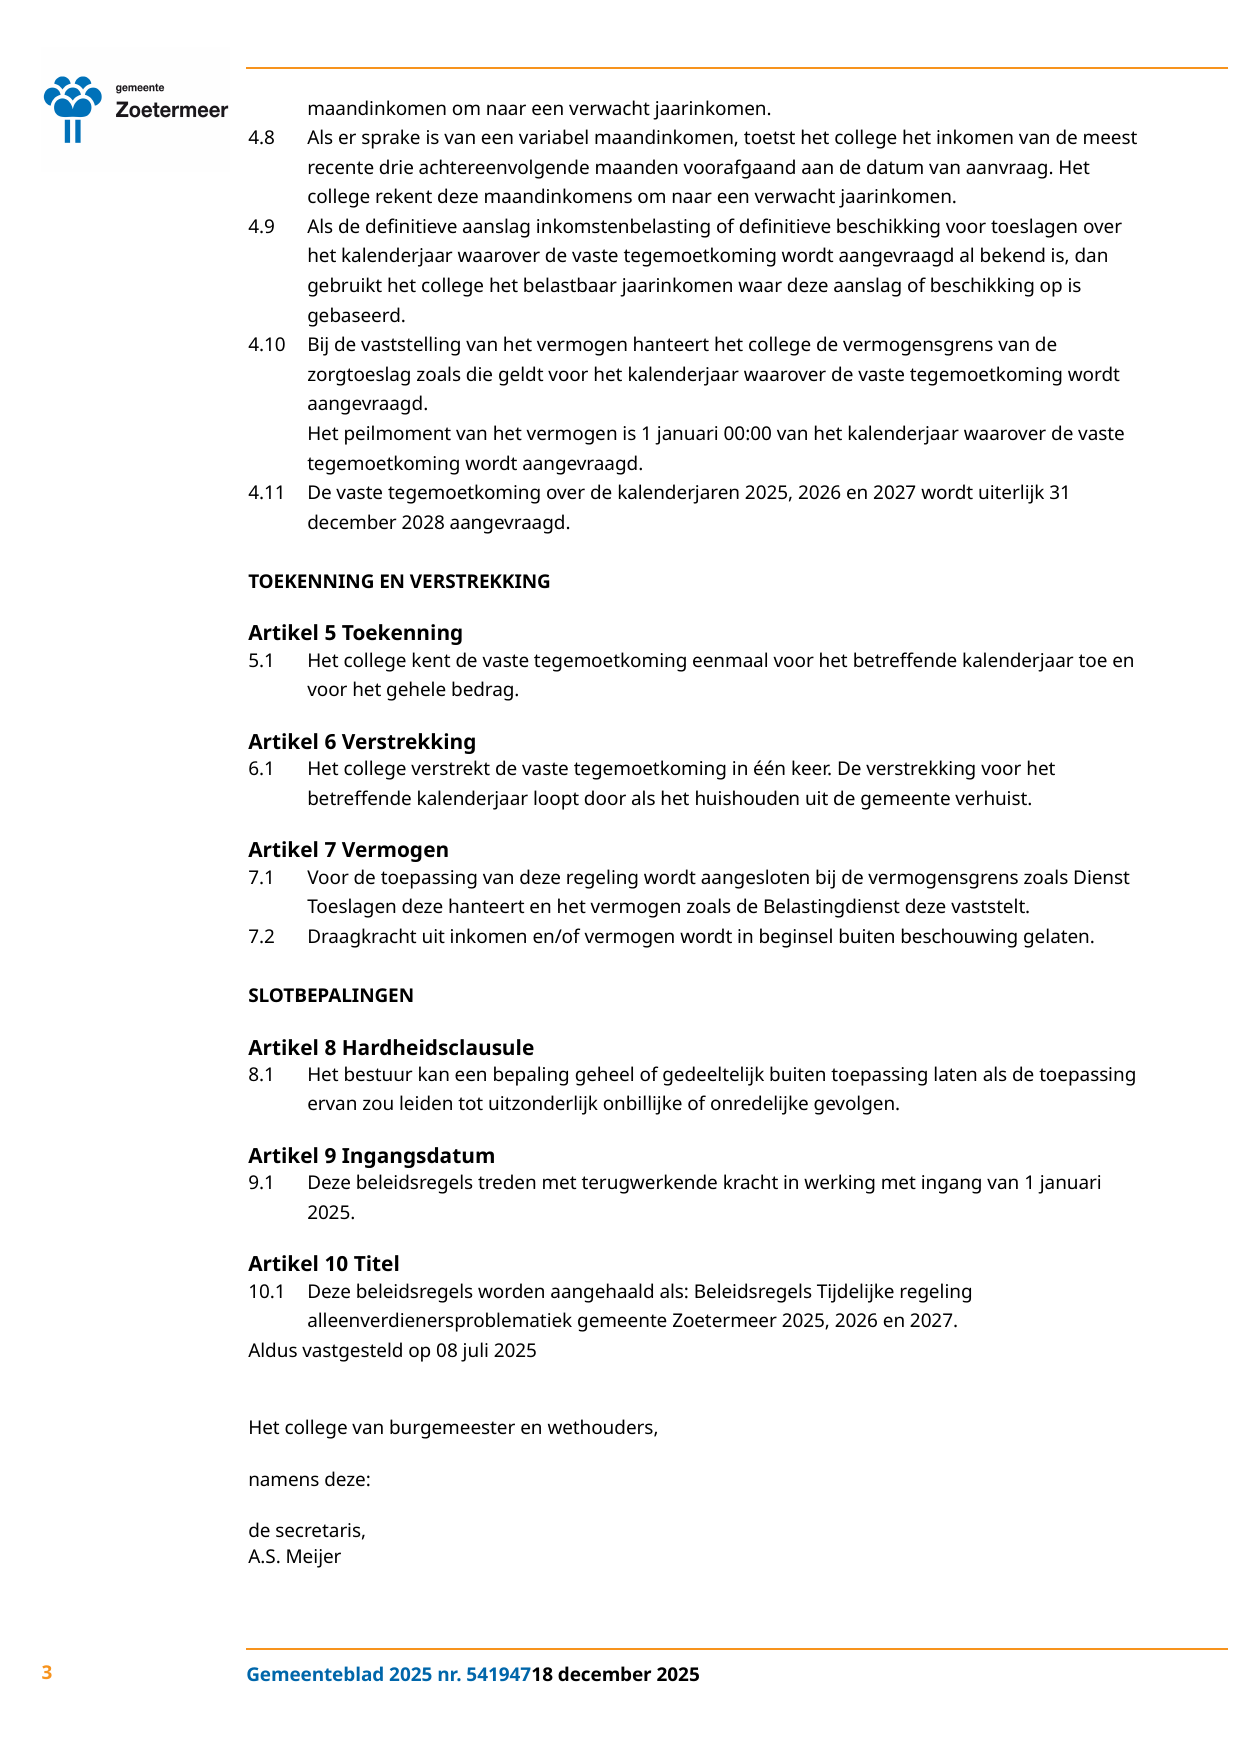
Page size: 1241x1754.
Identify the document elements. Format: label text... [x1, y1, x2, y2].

text Artikel 7 Vermogen [248, 835, 1152, 864]
list Voor de toepassing van deze regeling wordt aangesloten bij de vermogensgrens zoals Dienst Toeslagen deze hanteert en het vermogen zoals de Belastingdienst deze vaststelt. [248, 864, 1152, 919]
text Aldus vastgesteld op 08 juli 2025 [248, 1337, 1152, 1363]
list Bij de vaststelling van het vermogen hanteert het college de vermogensgrens van de zorgtoeslag zoals die geldt voor het kalenderjaar waarover de vaste tegemoetkoming wordt aangevraagd. [248, 331, 1152, 416]
list De vaste tegemoetkoming over de kalenderjaren 2025, 2026 en 2027 wordt uiterlijk 31 december 2028 aangevraagd. [248, 479, 1152, 535]
picture [41, 47, 231, 172]
list Deze beleidsregels worden aangehaald als: Beleidsregels Tijdelijke regeling alleenverdienersproblematiek gemeente Zoetermeer 2025, 2026 en 2027. [248, 1278, 1152, 1333]
list Als de definitieve aanslag inkomstenbelasting of definitieve beschikking voor toeslagen over het kalenderjaar waarover de vaste tegemoetkoming wordt aangevraagd al bekend is, dan gebruikt het college het belastbaar jaarinkomen waar deze aanslag of beschikking op is gebaseerd. [248, 213, 1152, 328]
list Het college verstrekt de vaste tegemoetkoming in één keer. De verstrekking voor het betreffende kalenderjaar loopt door als het huishouden uit de gemeente verhuist. [248, 755, 1152, 811]
text Artikel 10 Titel [248, 1249, 1152, 1278]
text Het college van burgemeester en wethouders, [248, 1414, 1152, 1440]
text Artikel 9 Ingangsdatum [248, 1141, 1152, 1169]
list Het college kent de vaste tegemoetkoming eenmaal voor het betreffende kalenderjaar toe en voor het gehele bedrag. [248, 647, 1152, 702]
text A.S. Meijer [248, 1543, 1152, 1569]
text de secretaris, [248, 1517, 1152, 1543]
text Artikel 6 Verstrekking [248, 727, 1152, 755]
text namens deze: [248, 1466, 1152, 1491]
text Artikel 5 Toekenning [248, 618, 1152, 647]
list Draagkracht uit inkomen en/of vermogen wordt in beginsel buiten beschouwing gelaten. [248, 923, 1152, 949]
list Als er sprake is van een variabel maandinkomen, toetst het college het inkomen van de meest recente drie achtereenvolgende maanden voorafgaand aan de datum van aanvraag. Het college rekent deze maandinkomens om naar een verwacht jaarinkomen. [248, 124, 1152, 209]
text TOEKENNING EN VERSTREKKING [248, 568, 1152, 594]
list Deze beleidsregels treden met terugwerkende kracht in werking met ingang van 1 januari 2025. [248, 1169, 1152, 1225]
text Artikel 8 Hardheidsclausule [248, 1033, 1152, 1061]
list Het bestuur kan een bepaling geheel of gedeeltelijk buiten toepassing laten als de toepassing ervan zou leiden tot uitzonderlijk onbillijke of onredelijke gevolgen. [248, 1061, 1152, 1116]
list Het peilmoment van het vermogen is 1 januari 00:00 van het kalenderjaar waarover de vaste tegemoetkoming wordt aangevraagd. [248, 420, 1152, 476]
list maandinkomen om naar een verwacht jaarinkomen. [248, 95, 1152, 121]
text SLOTBEPALINGEN [248, 982, 1152, 1008]
